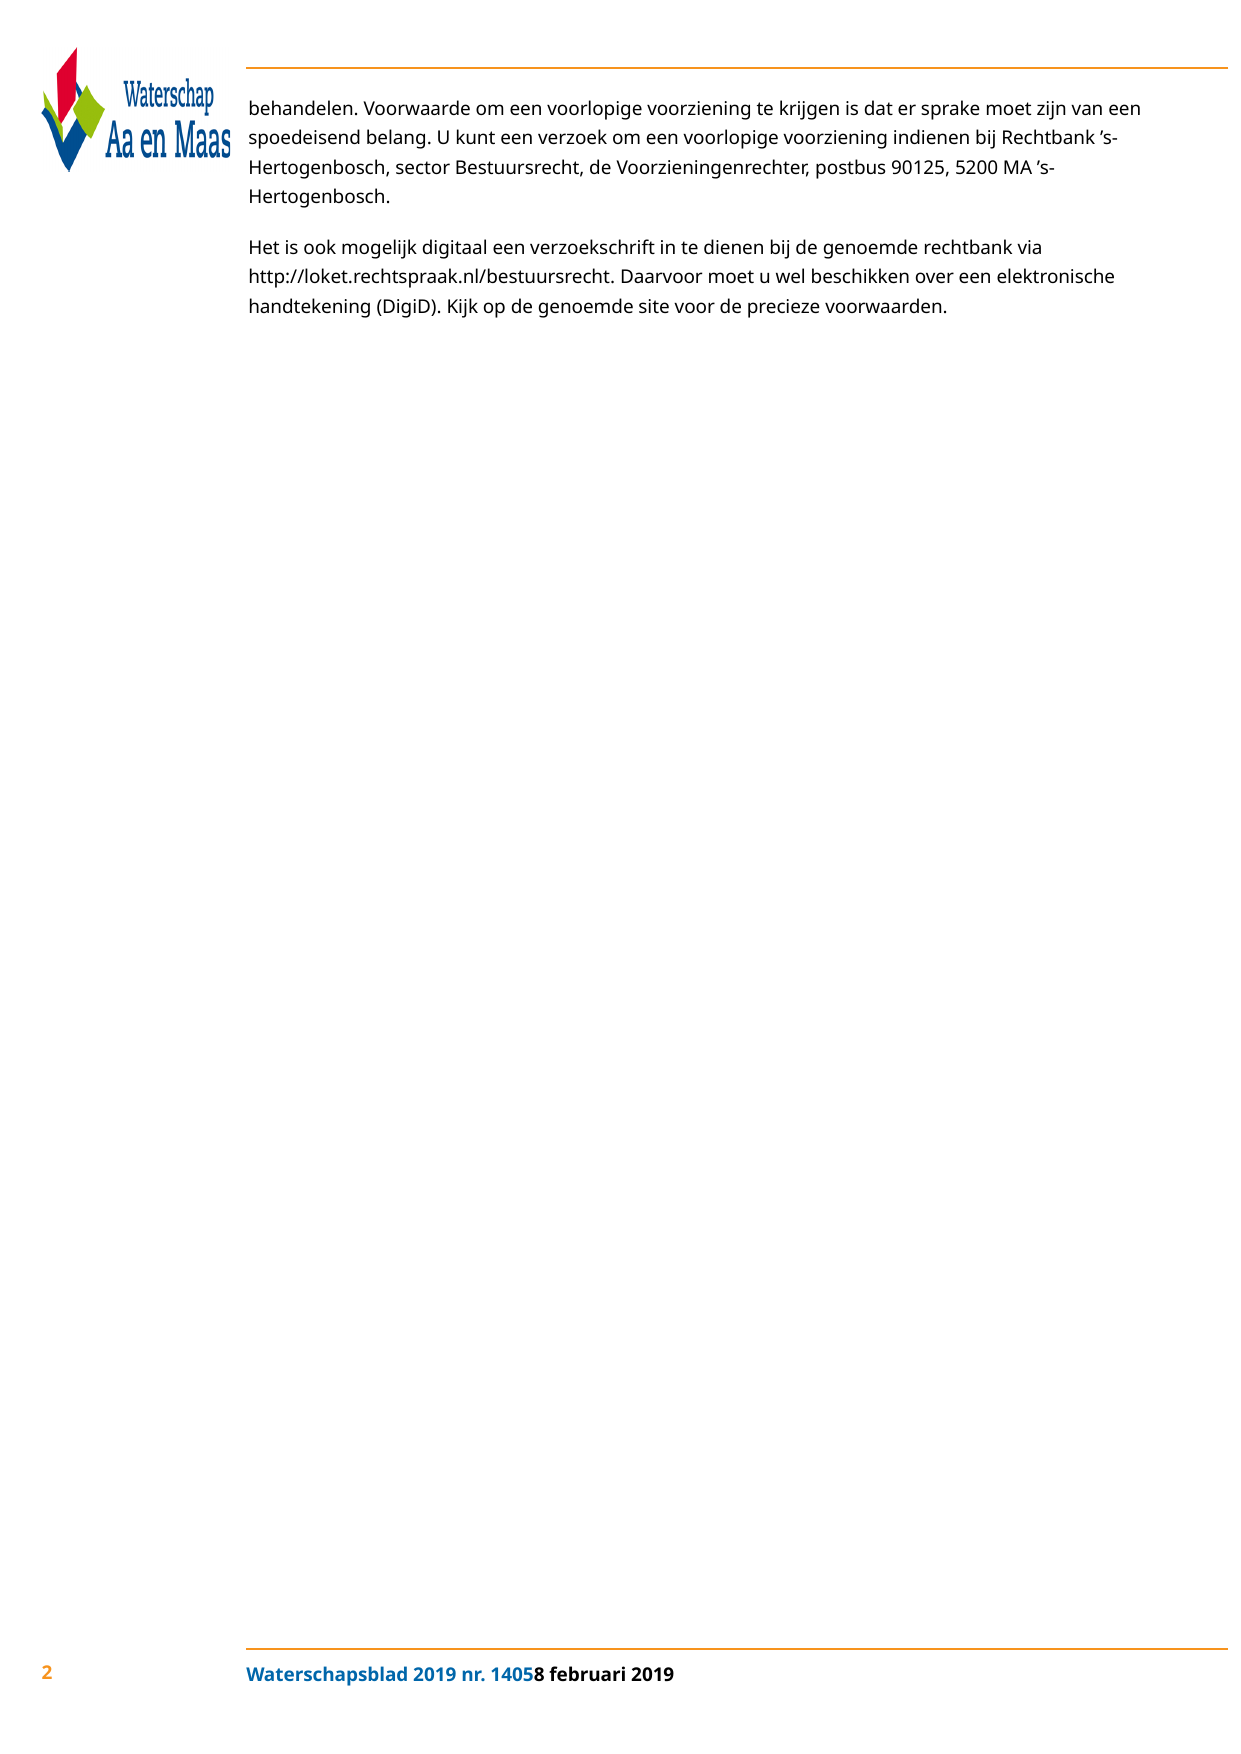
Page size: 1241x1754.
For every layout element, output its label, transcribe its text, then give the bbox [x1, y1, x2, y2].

text behandelen. Voorwaarde om een voorlopige voorziening te krijgen is dat er sprake moet zijn van een spoedeisend belang. U kunt een verzoek om een voorlopige voorziening indienen bij Rechtbank ’s-Hertogenbosch, sector Bestuursrecht, de Voorzieningenrechter, postbus 90125, 5200 MA ’s-Hertogenbosch. [248, 95, 1152, 209]
text Het is ook mogelijk digitaal een verzoekschrift in te dienen bij de genoemde rechtbank via http://loket.rechtspraak.nl/bestuursrecht. Daarvoor moet u wel beschikken over een elektronische handtekening (DigiD). Kijk op de genoemde site voor de precieze voorwaarden. [248, 234, 1152, 319]
picture [41, 47, 231, 172]
